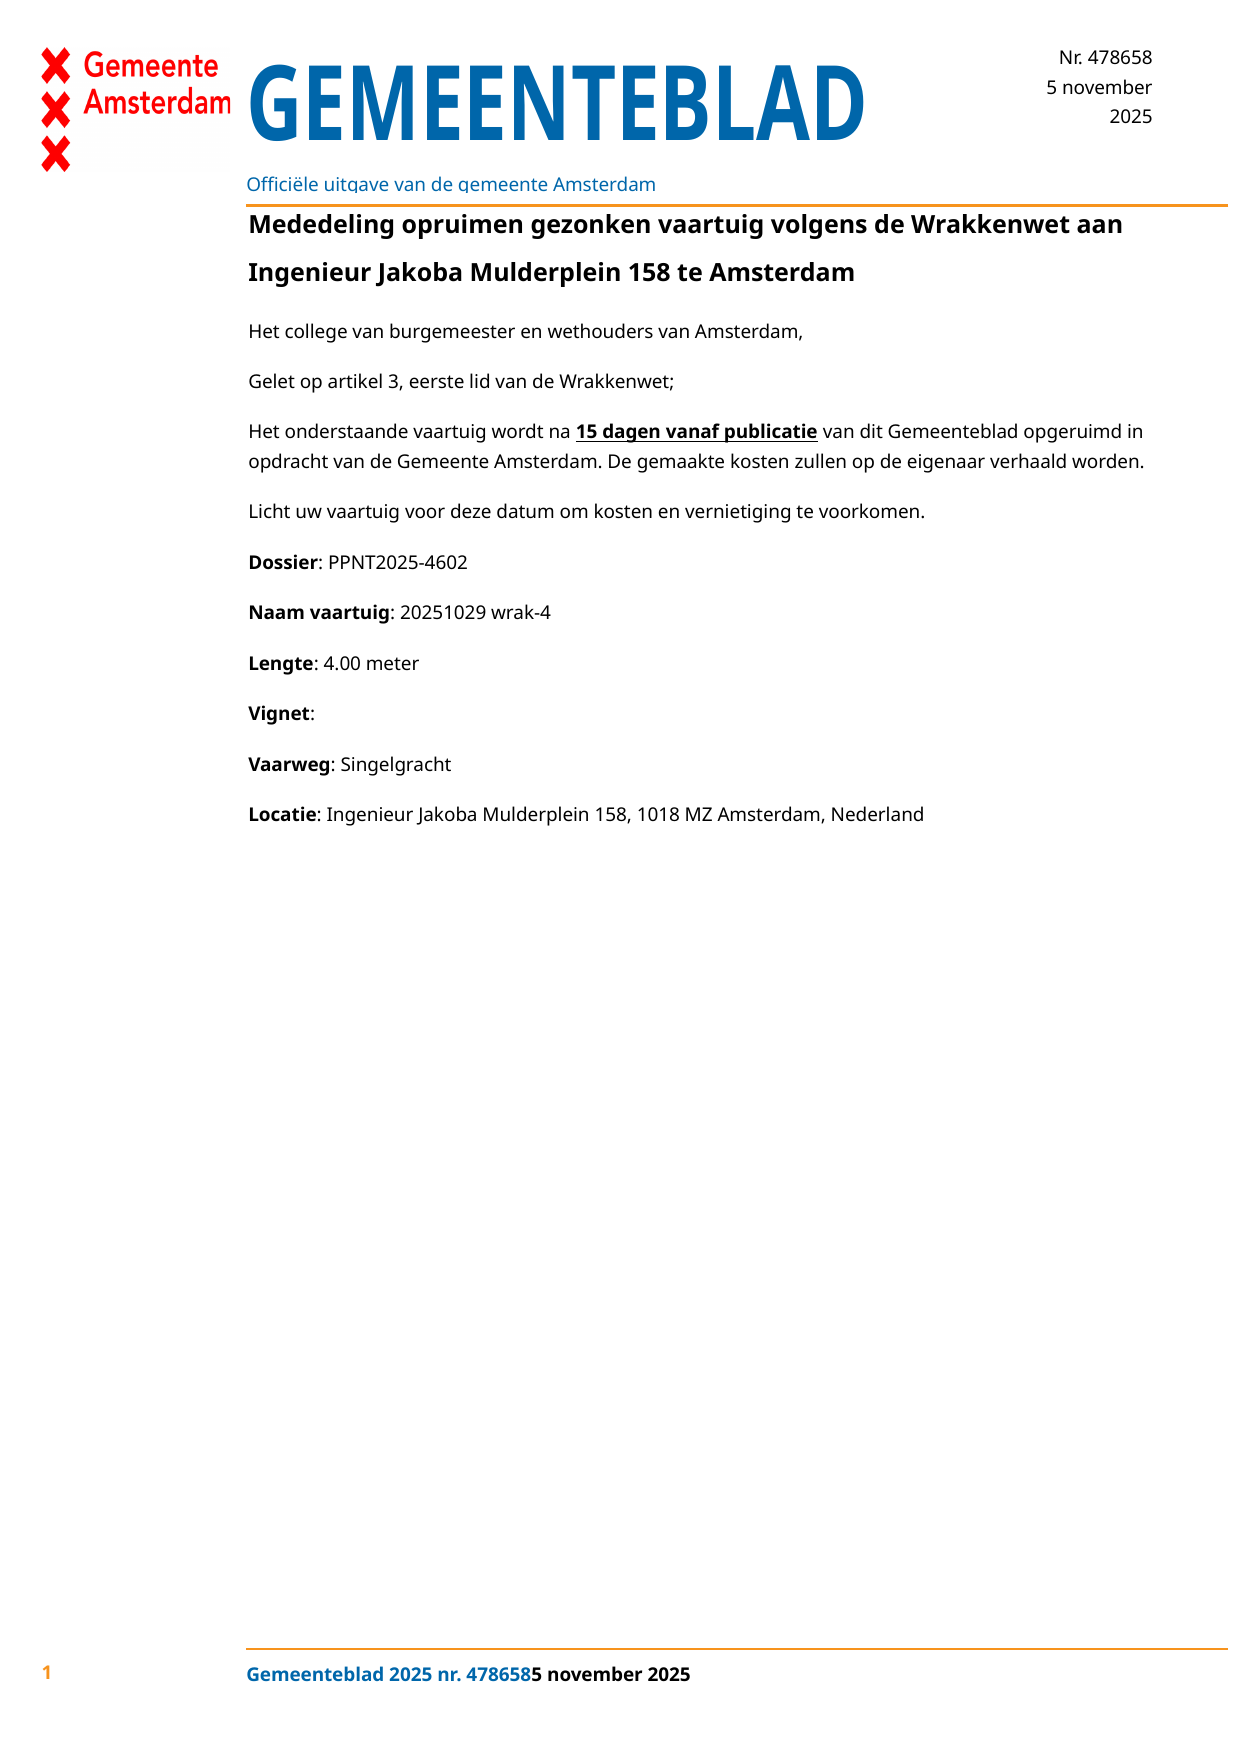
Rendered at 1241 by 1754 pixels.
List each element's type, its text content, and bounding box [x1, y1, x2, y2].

picture [41, 47, 231, 172]
text Het college van burgemeester en wethouders van Amsterdam, [248, 318, 1152, 344]
text Naam vaartuig: 20251029 wrak-4 [248, 599, 1152, 625]
text Locatie: Ingenieur Jakoba Mulderplein 158, 1018 MZ Amsterdam, Nederland [248, 801, 1152, 827]
text Dossier: PPNT2025-4602 [248, 549, 1152, 575]
text Het onderstaande vaartuig wordt na 15 dagen vanaf publicatie van dit Gemeenteblad opgeruimd in opdracht van de Gemeente Amsterdam. De gemaakte kosten zullen op de eigenaar verhaald worden. [248, 419, 1152, 474]
text Lengte: 4.00 meter [248, 650, 1152, 676]
text Vaarweg: Singelgracht [248, 751, 1152, 777]
text Mededeling opruimen gezonken vaartuig volgens de Wrakkenwet aan Ingenieur Jakoba Mulderplein 158 te Amsterdam [248, 207, 1152, 288]
text Vignet: [248, 700, 1152, 726]
text Licht uw vaartuig voor deze datum om kosten en vernietiging te voorkomen. [248, 499, 1152, 524]
text Gelet op artikel 3, eerste lid van de Wrakkenwet; [248, 368, 1152, 394]
